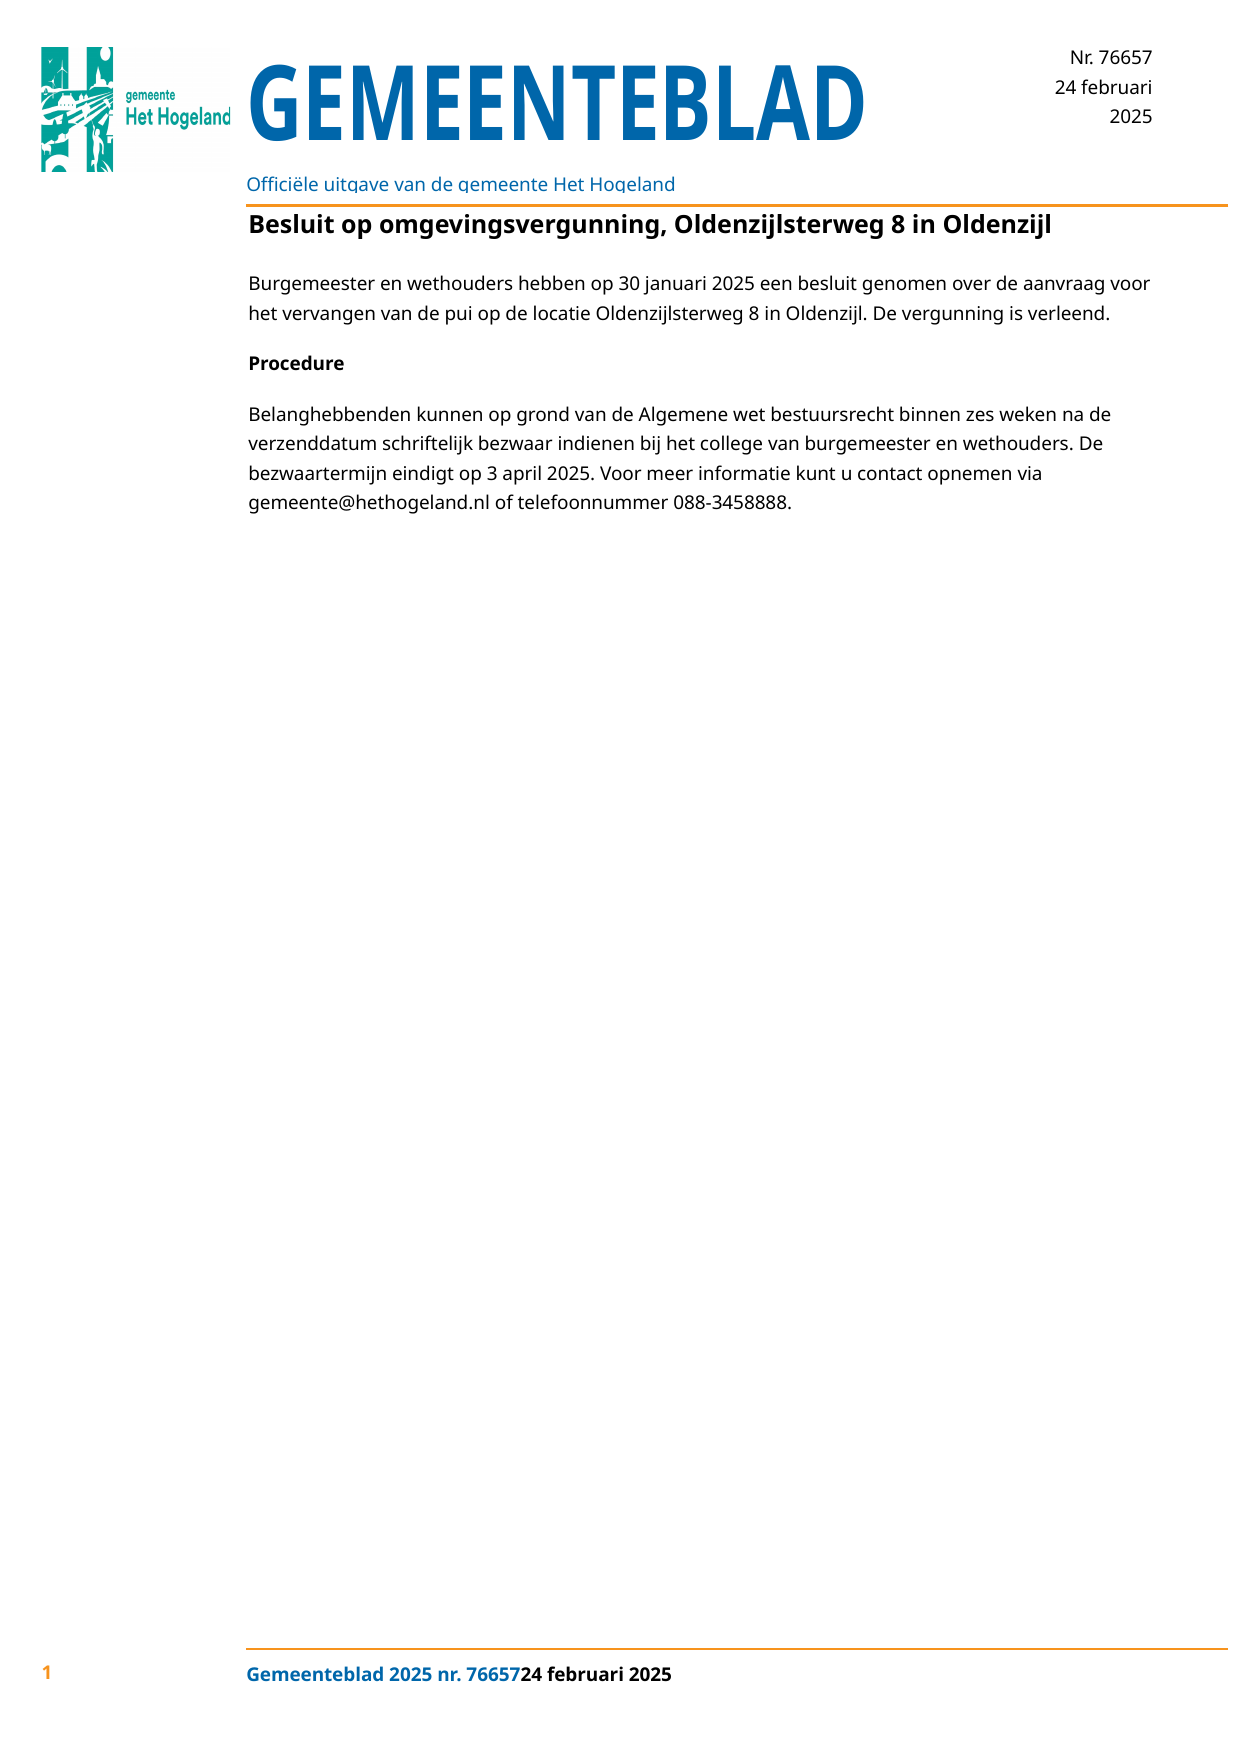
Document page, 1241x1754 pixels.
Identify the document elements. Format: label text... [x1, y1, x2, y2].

text Besluit op omgevingsvergunning, Oldenzijlsterweg 8 in Oldenzijl [248, 207, 1152, 241]
text Burgemeester en wethouders hebben op 30 januari 2025 een besluit genomen over de aanvraag voor het vervangen van de pui op de locatie Oldenzijlsterweg 8 in Oldenzijl. De vergunning is verleend. [248, 270, 1152, 326]
picture [41, 47, 231, 172]
text Procedure [248, 350, 1152, 376]
text Belanghebbenden kunnen op grond van de Algemene wet bestuursrecht binnen zes weken na de verzenddatum schriftelijk bezwaar indienen bij het college van burgemeester en wethouders. De bezwaartermijn eindigt op 3 april 2025. Voor meer informatie kunt u contact opnemen via gemeente@hethogeland.nl of telefoonnummer 088-3458888. [248, 401, 1152, 515]
